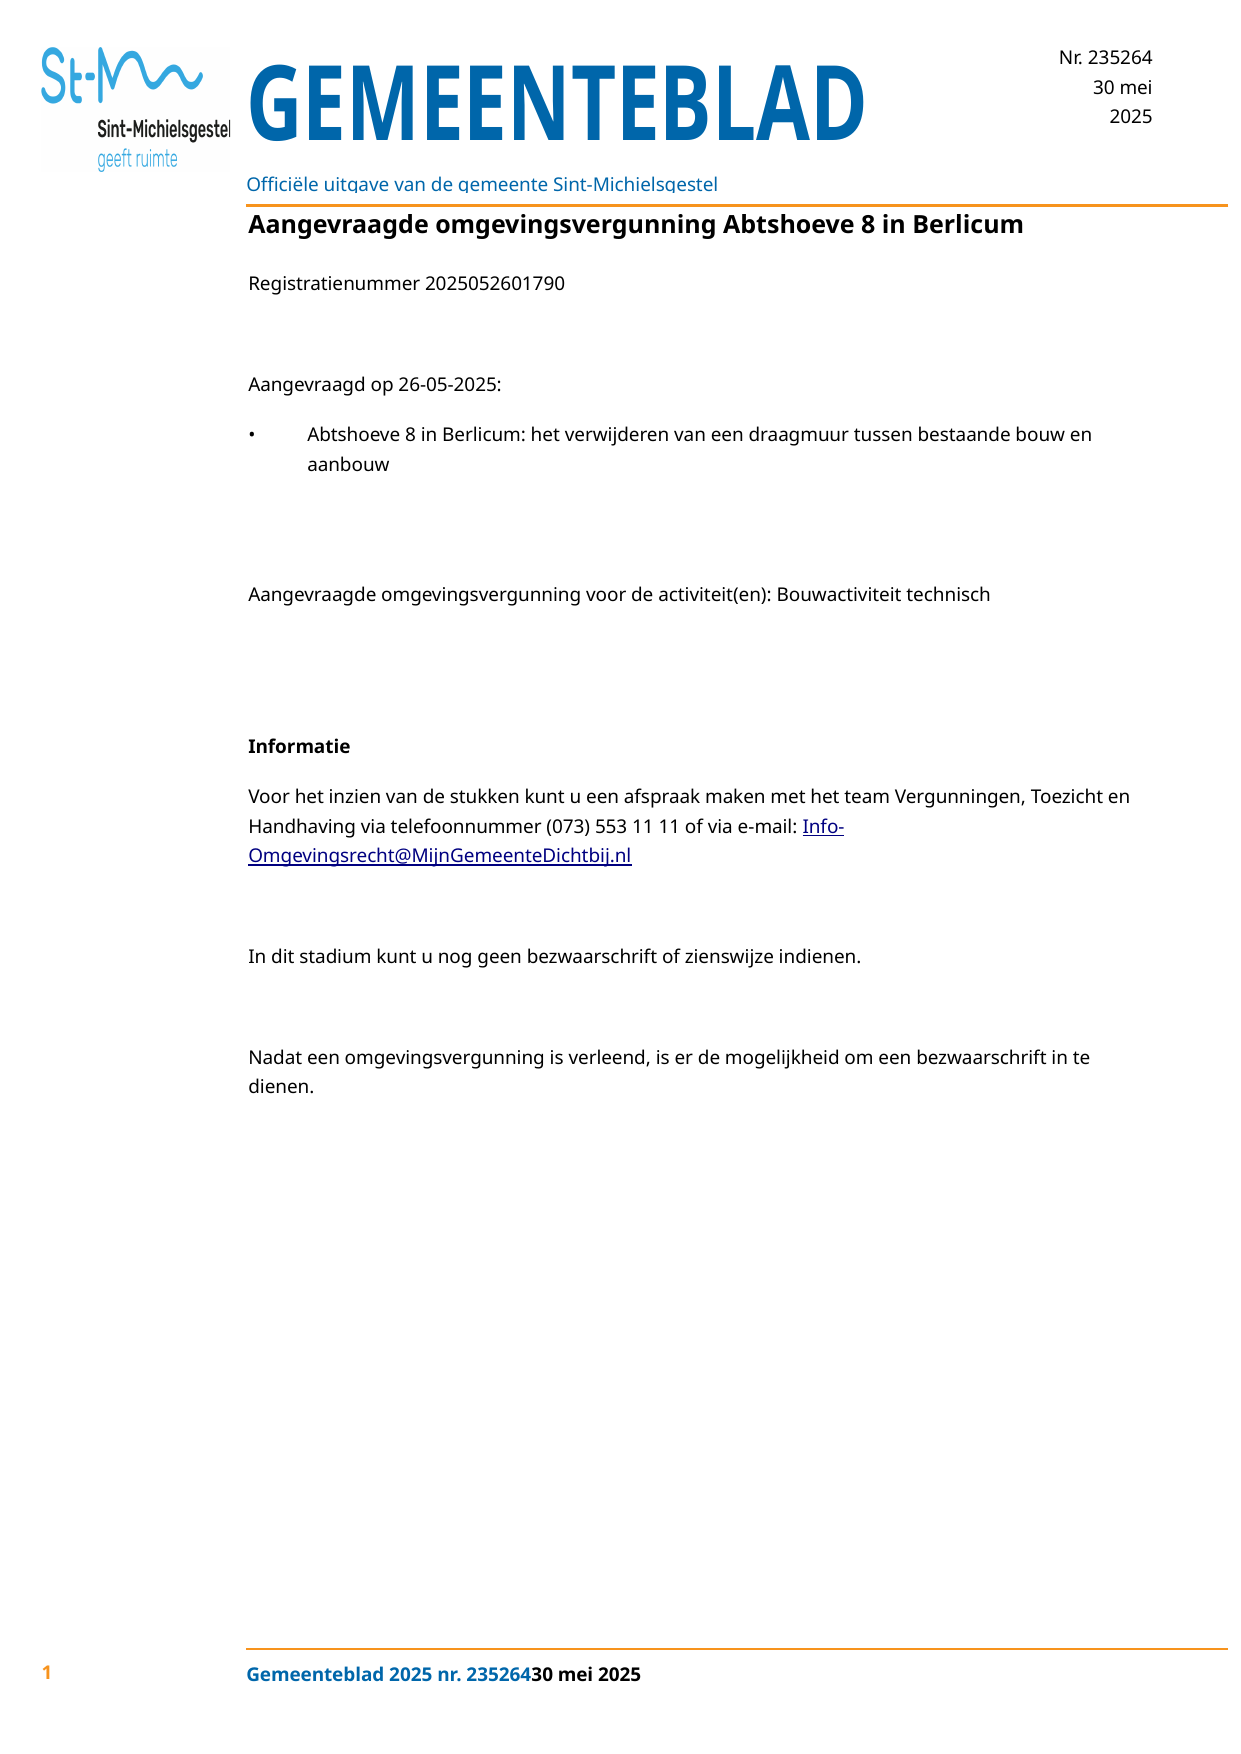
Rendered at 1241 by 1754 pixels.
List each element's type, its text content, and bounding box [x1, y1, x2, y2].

text Aangevraagde omgevingsvergunning voor de activiteit(en): Bouwactiviteit technisch [248, 582, 1152, 607]
text Voor het inzien van de stukken kunt u een afspraak maken met het team Vergunningen, Toezicht en Handhaving via telefoonnummer (073) 553 11 11 of via e-mail: Info-Omgevingsrecht@MijnGemeenteDichtbij.nl [248, 783, 1152, 868]
text Aangevraagd op 26-05-2025: [248, 371, 1152, 397]
text Nadat een omgevingsvergunning is verleend, is er de mogelijkheid om een bezwaarschrift in te dienen. [248, 1044, 1152, 1099]
text In dit stadium kunt u nog geen bezwaarschrift of zienswijze indienen. [248, 943, 1152, 969]
text Informatie [248, 733, 1152, 758]
text Registratienummer 2025052601790 [248, 270, 1152, 296]
picture [41, 47, 231, 172]
text Aangevraagde omgevingsvergunning Abtshoeve 8 in Berlicum [248, 207, 1152, 241]
list Abtshoeve 8 in Berlicum: het verwijderen van een draagmuur tussen bestaande bouw en aanbouw [248, 422, 1152, 477]
